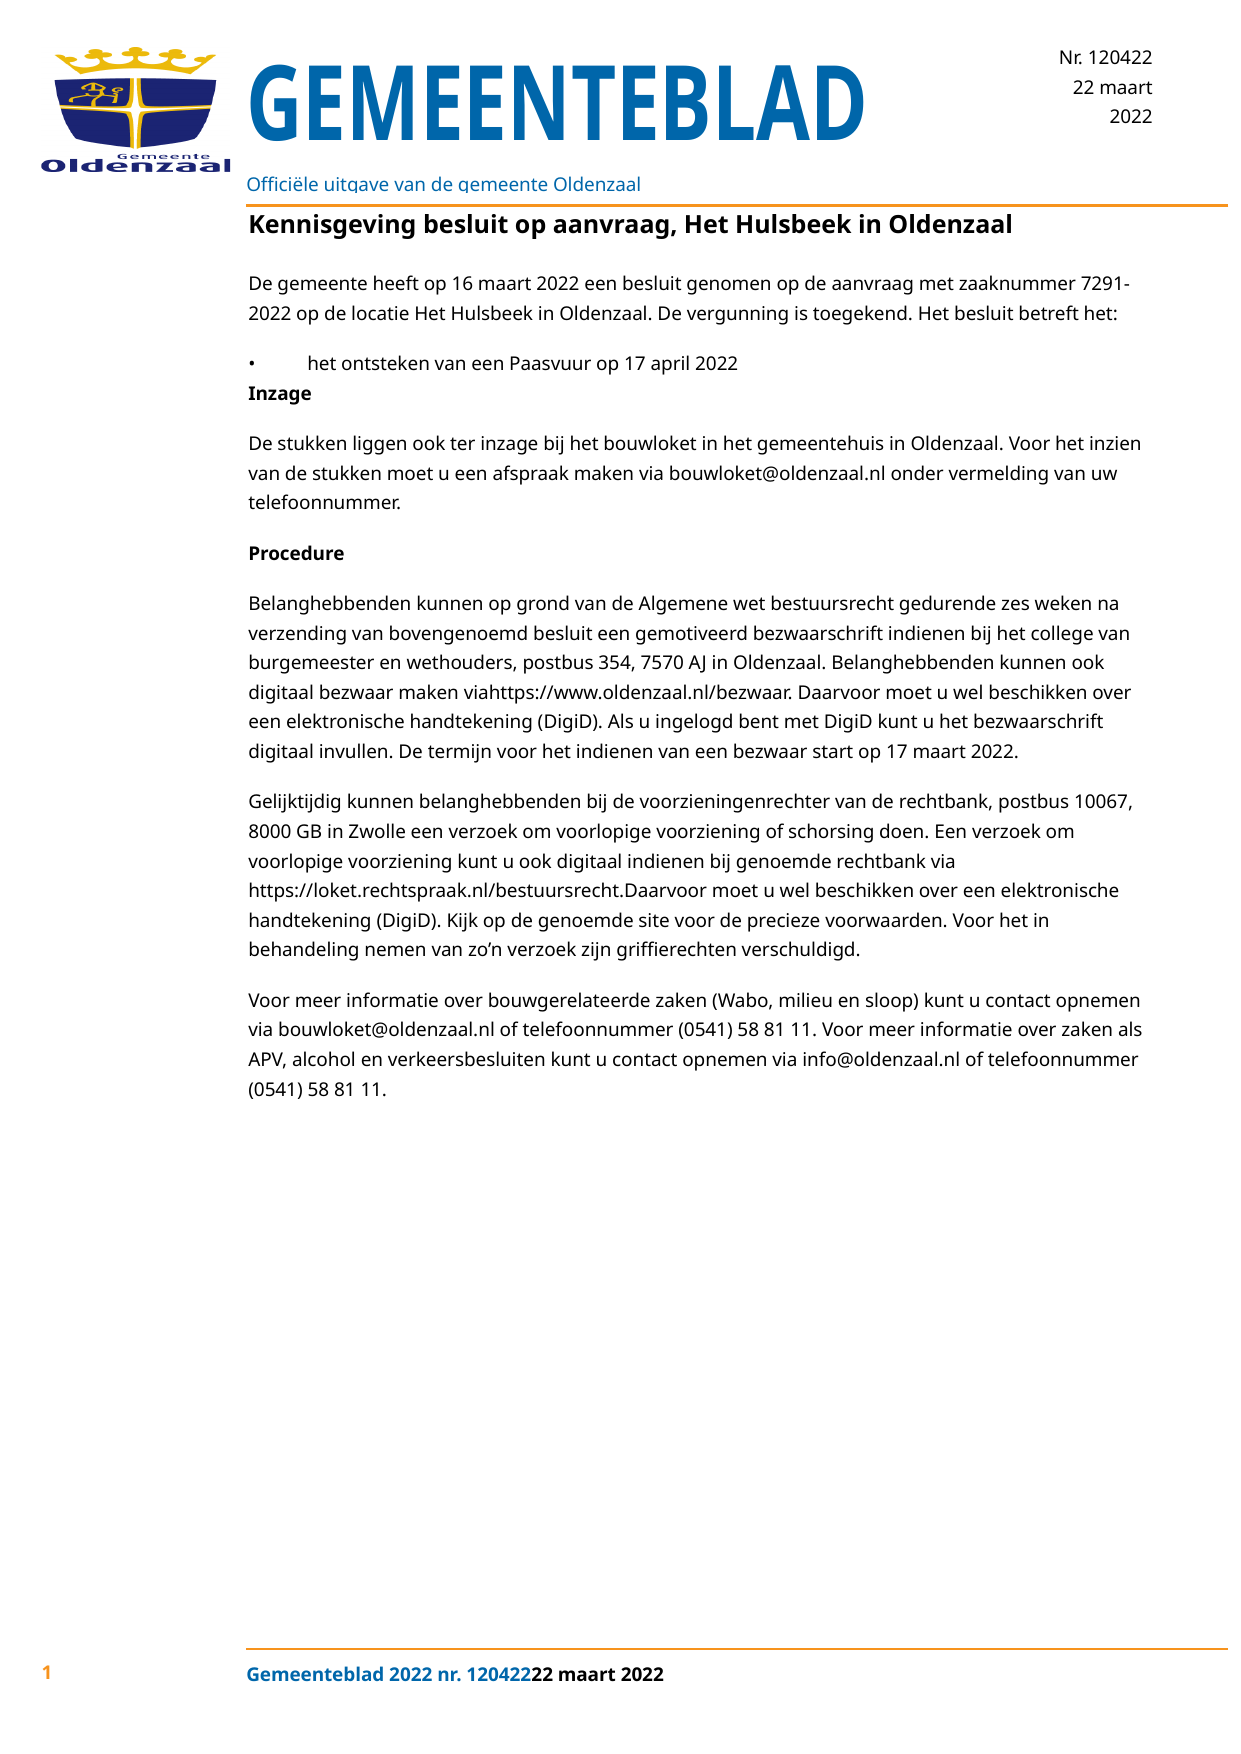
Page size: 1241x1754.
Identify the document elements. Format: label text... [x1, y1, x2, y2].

text De stukken liggen ook ter inzage bij het bouwloket in het gemeentehuis in Oldenzaal. Voor het inzien van de stukken moet u een afspraak maken via bouwloket@oldenzaal.nl onder vermelding van uw telefoonnummer. [248, 430, 1152, 515]
text De gemeente heeft op 16 maart 2022 een besluit genomen op de aanvraag met zaaknummer 7291-2022 op de locatie Het Hulsbeek in Oldenzaal. De vergunning is toegekend. Het besluit betreft het: [248, 270, 1152, 326]
text Belanghebbenden kunnen op grond van de Algemene wet bestuursrecht gedurende zes weken na verzending van bovengenoemd besluit een gemotiveerd bezwaarschrift indienen bij het college van burgemeester en wethouders, postbus 354, 7570 AJ in Oldenzaal. Belanghebbenden kunnen ook digitaal bezwaar maken viahttps://www.oldenzaal.nl/bezwaar. Daarvoor moet u wel beschikken over een elektronische handtekening (DigiD). Als u ingelogd bent met DigiD kunt u het bezwaarschrift digitaal invullen. De termijn voor het indienen van een bezwaar start op 17 maart 2022. [248, 590, 1152, 764]
text Gelijktijdig kunnen belanghebbenden bij de voorzieningenrechter van de rechtbank, postbus 10067, 8000 GB in Zwolle een verzoek om voorlopige voorziening of schorsing doen. Een verzoek om voorlopige voorziening kunt u ook digitaal indienen bij genoemde rechtbank via https://loket.rechtspraak.nl/bestuursrecht.Daarvoor moet u wel beschikken over een elektronische handtekening (DigiD). Kijk op de genoemde site voor de precieze voorwaarden. Voor het in behandeling nemen van zo’n verzoek zijn griffierechten verschuldigd. [248, 789, 1152, 962]
list het ontsteken van een Paasvuur op 17 april 2022 [248, 350, 1152, 376]
picture [41, 47, 231, 172]
text Inzage [248, 380, 1152, 406]
text Procedure [248, 540, 1152, 566]
text Voor meer informatie over bouwgerelateerde zaken (Wabo, milieu en sloop) kunt u contact opnemen via bouwloket@oldenzaal.nl of telefoonnummer (0541) 58 81 11. Voor meer informatie over zaken als APV, alcohol en verkeersbesluiten kunt u contact opnemen via info@oldenzaal.nl of telefoonnummer (0541) 58 81 11. [248, 987, 1152, 1101]
text Kennisgeving besluit op aanvraag, Het Hulsbeek in Oldenzaal [248, 207, 1152, 241]
